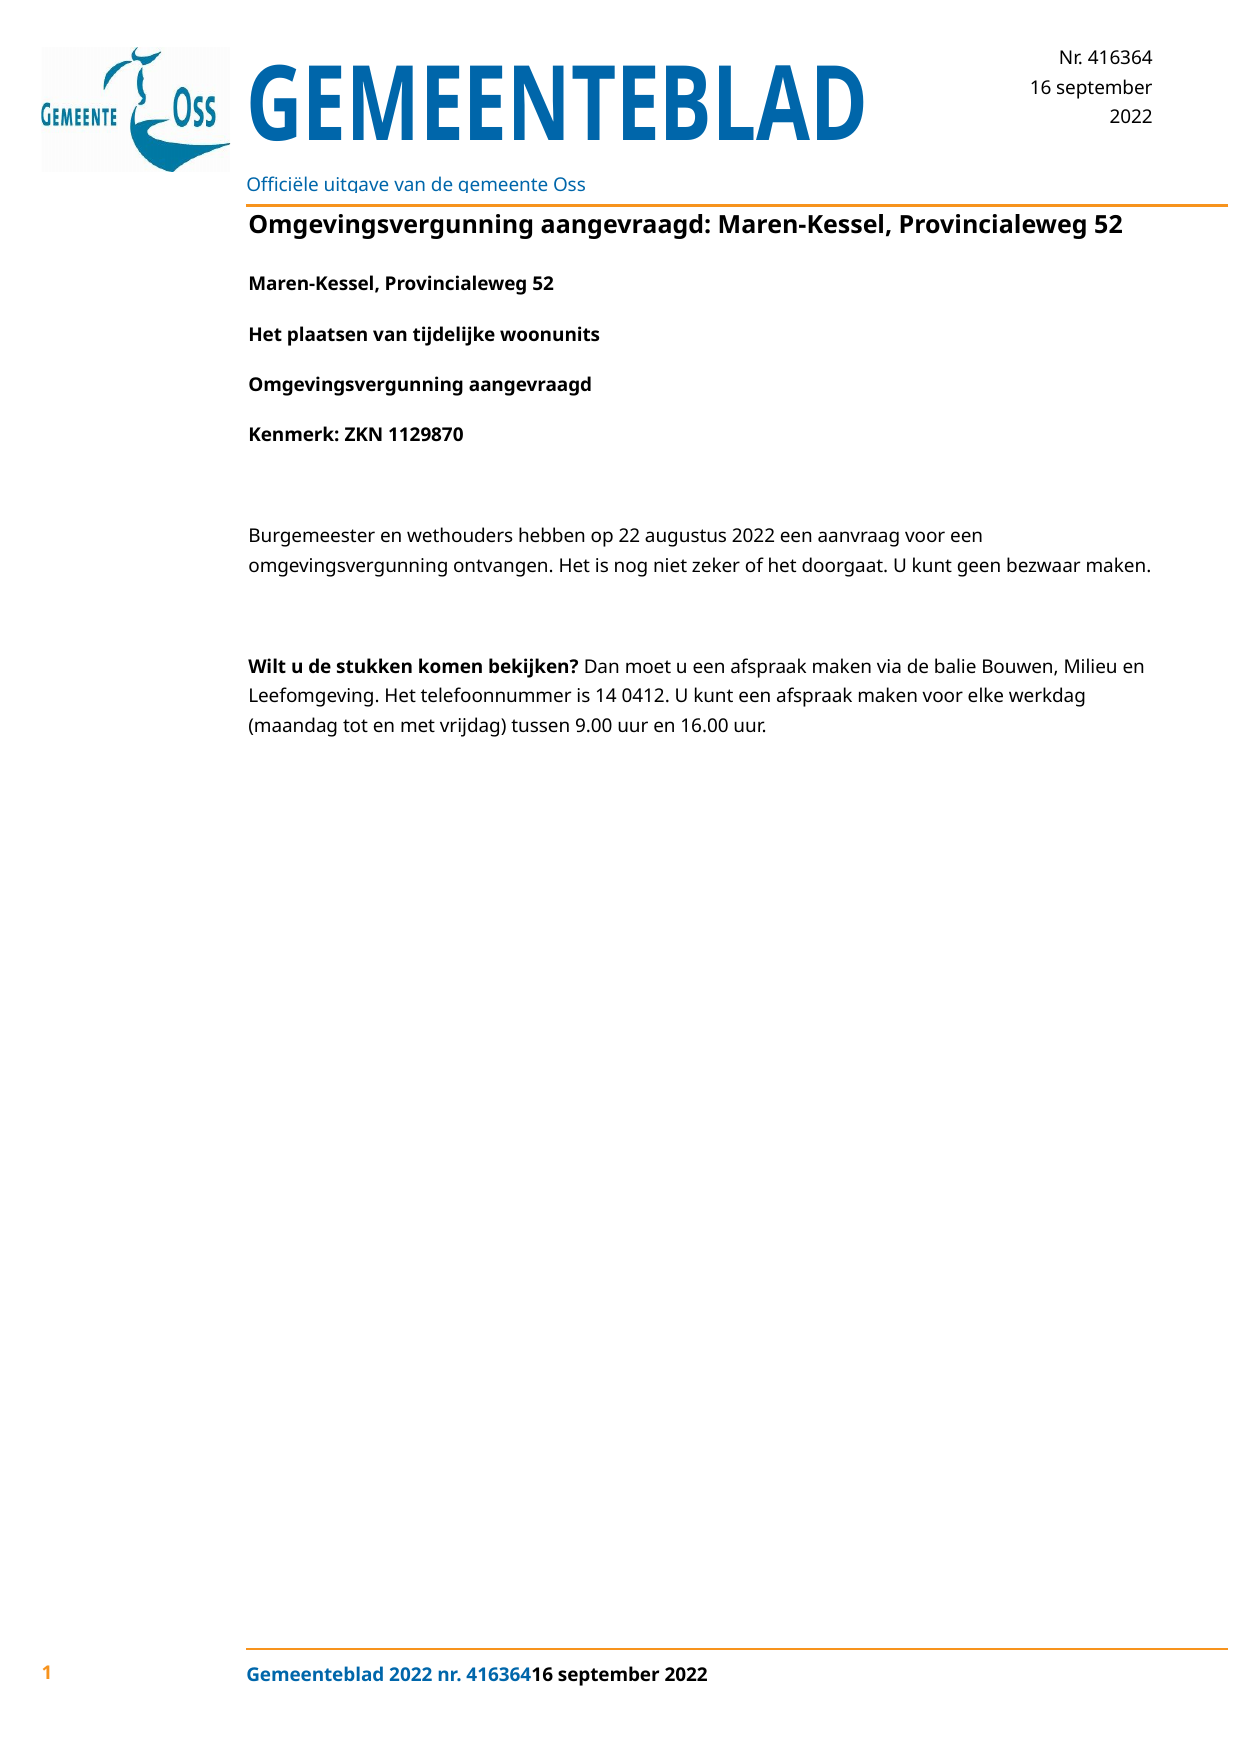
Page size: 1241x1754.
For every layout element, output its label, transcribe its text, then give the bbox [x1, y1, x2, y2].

text Maren-Kessel, Provincialeweg 52 [248, 270, 1152, 296]
text Burgemeester en wethouders hebben op 22 augustus 2022 een aanvraag voor een omgevingsvergunning ontvangen. Het is nog niet zeker of het doorgaat. U kunt geen bezwaar maken. [248, 522, 1152, 578]
text Omgevingsvergunning aangevraagd: Maren-Kessel, Provincialeweg 52 [248, 207, 1152, 241]
text Omgevingsvergunning aangevraagd [248, 371, 1152, 397]
picture [41, 47, 231, 172]
text Wilt u de stukken komen bekijken? Dan moet u een afspraak maken via de balie Bouwen, Milieu en Leefomgeving. Het telefoonnummer is 14 0412. U kunt een afspraak maken voor elke werkdag (maandag tot en met vrijdag) tussen 9.00 uur en 16.00 uur. [248, 653, 1152, 738]
text Het plaatsen van tijdelijke woonunits [248, 321, 1152, 346]
text Kenmerk: ZKN 1129870 [248, 422, 1152, 447]
